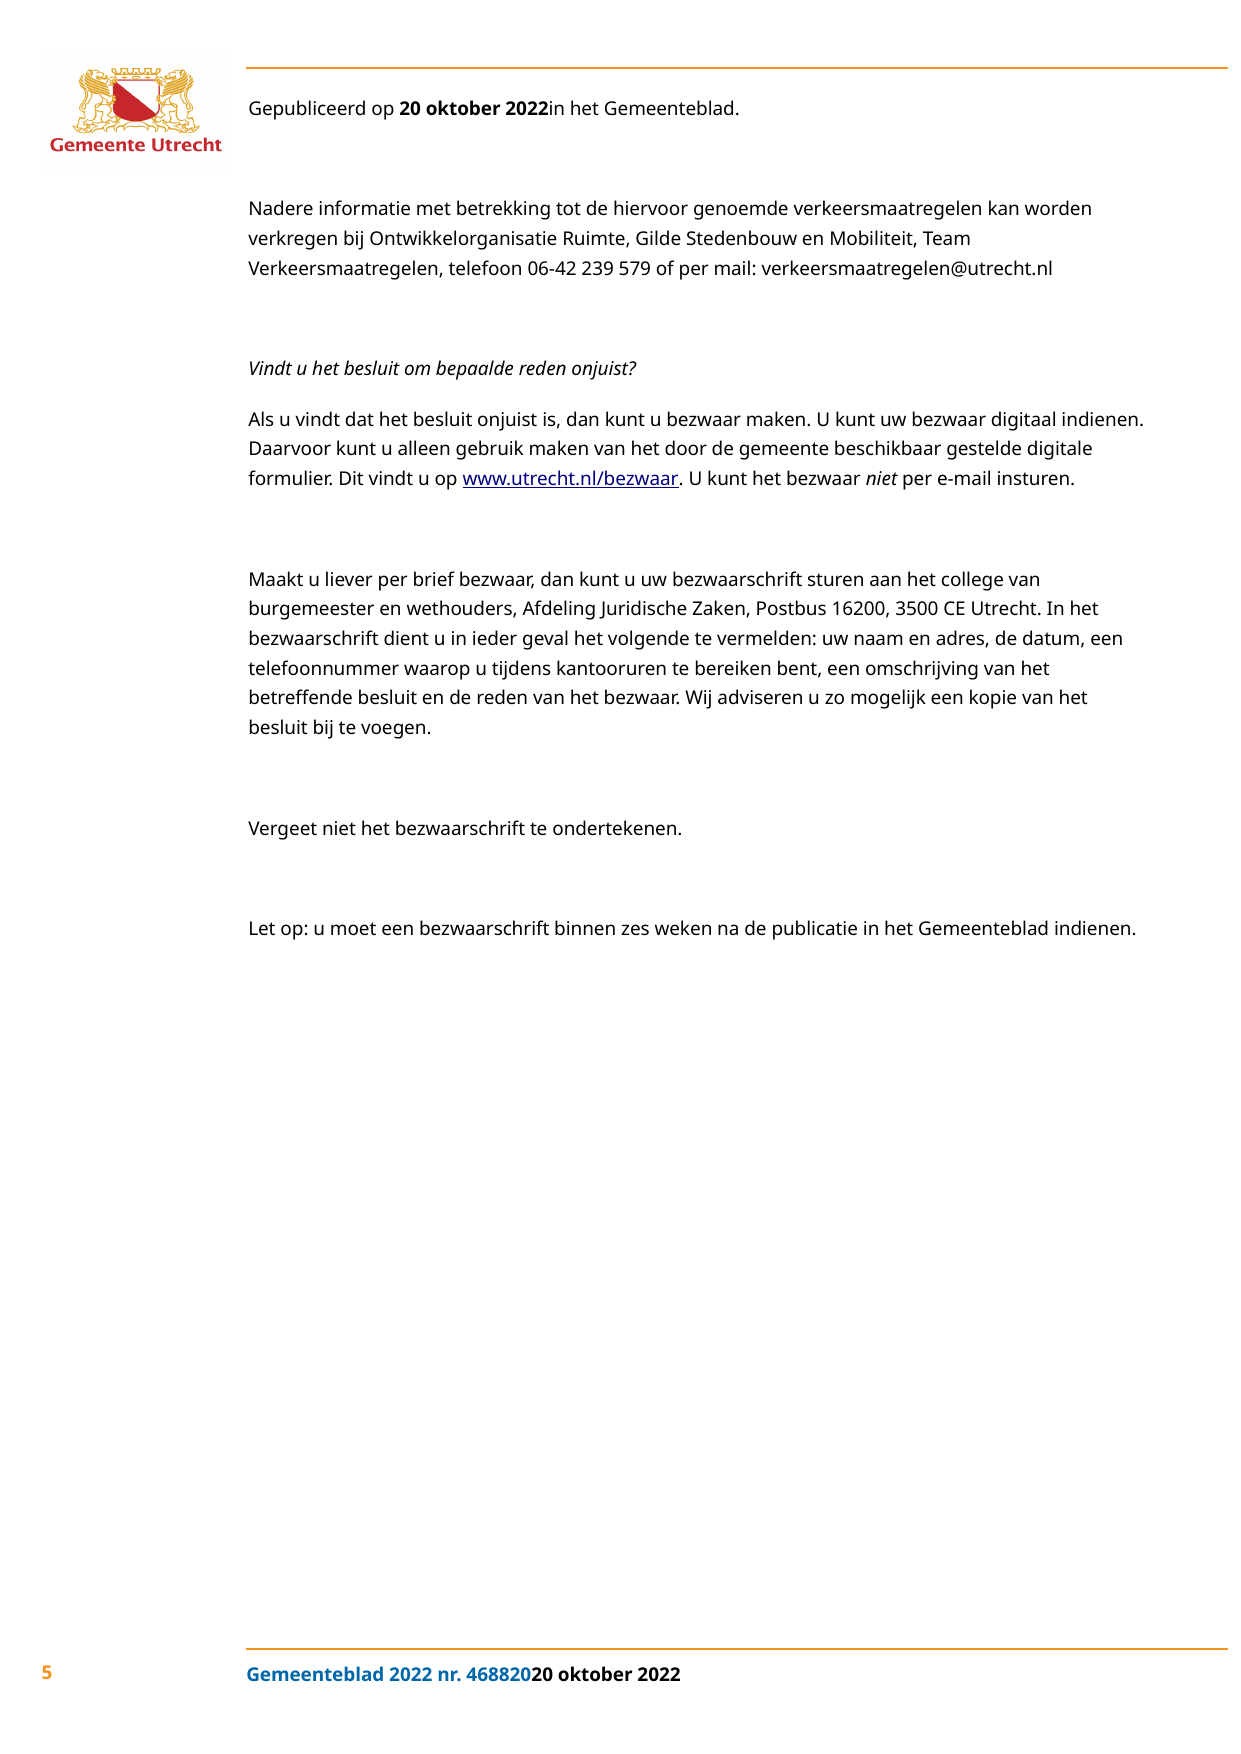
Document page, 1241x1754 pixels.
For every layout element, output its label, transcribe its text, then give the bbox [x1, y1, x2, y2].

text Let op: u moet een bezwaarschrift binnen zes weken na de publicatie in het Gemeenteblad indienen. [248, 916, 1152, 941]
text Vindt u het besluit om bepaalde reden onjuist? [248, 356, 1152, 381]
text Gepubliceerd op 20 oktober 2022in het Gemeenteblad. [248, 95, 1152, 121]
text Vergeet niet het bezwaarschrift te ondertekenen. [248, 815, 1152, 841]
text Nadere informatie met betrekking tot de hiervoor genoemde verkeersmaatregelen kan worden verkregen bij Ontwikkelorganisatie Ruimte, Gilde Stedenbouw en Mobiliteit, Team Verkeersmaatregelen, telefoon 06-42 239 579 of per mail: verkeersmaatregelen@utrecht.nl [248, 196, 1152, 281]
text Maakt u liever per brief bezwaar, dan kunt u uw bezwaarschrift sturen aan het college van burgemeester en wethouders, Afdeling Juridische Zaken, Postbus 16200, 3500 CE Utrecht. In het bezwaarschrift dient u in ieder geval het volgende te vermelden: uw naam en adres, de datum, een telefoonnummer waarop u tijdens kantooruren te bereiken bent, een omschrijving van het betreffende besluit en de reden van het bezwaar. Wij adviseren u zo mogelijk een kopie van het besluit bij te voegen. [248, 566, 1152, 740]
text Als u vindt dat het besluit onjuist is, dan kunt u bezwaar maken. U kunt uw bezwaar digitaal indienen. Daarvoor kunt u alleen gebruik maken van het door de gemeente beschikbaar gestelde digitale formulier. Dit vindt u op www.utrecht.nl/bezwaar. U kunt het bezwaar niet per e-mail insturen. [248, 406, 1152, 491]
picture [41, 47, 231, 172]
